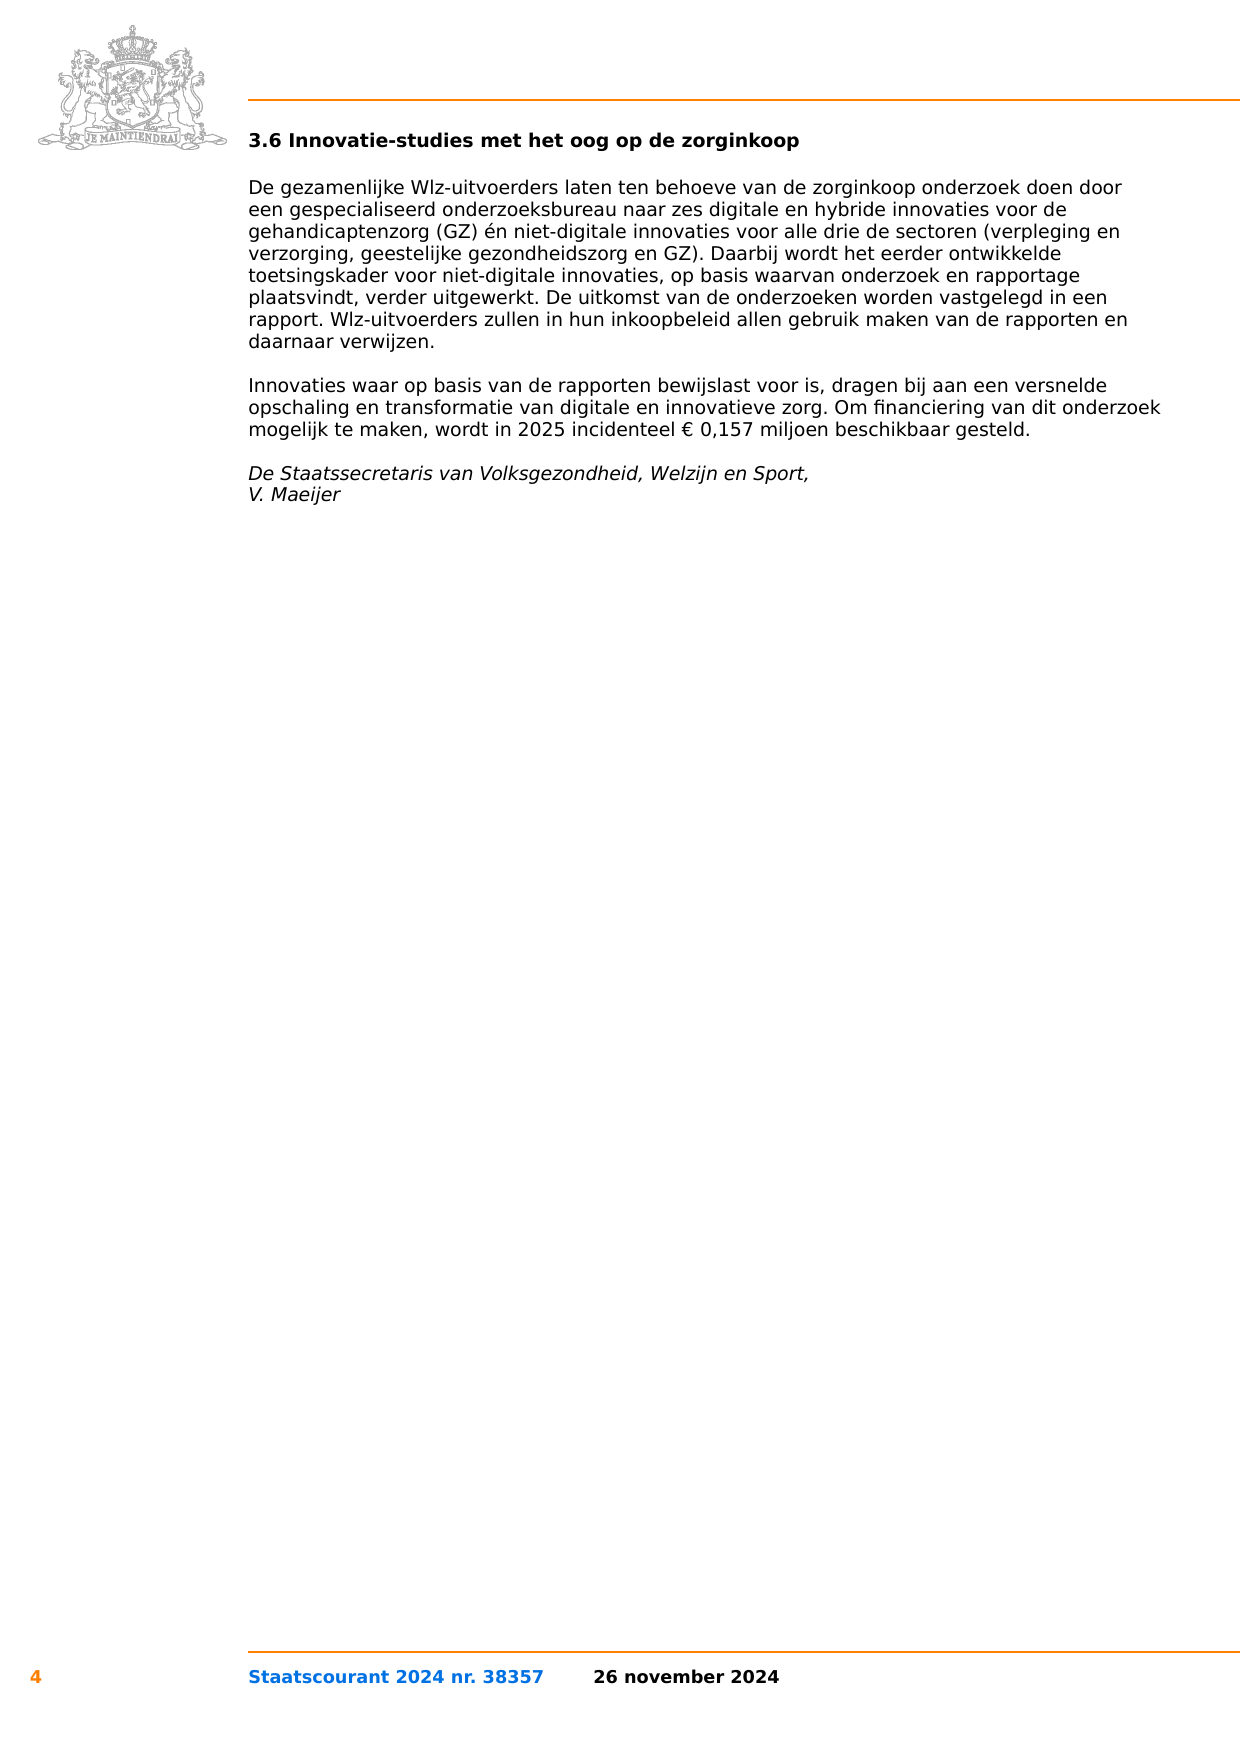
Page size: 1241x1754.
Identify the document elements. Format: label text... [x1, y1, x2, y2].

text De gezamenlijke Wlz-uitvoerders laten ten behoeve van de zorginkoop onderzoek doen door een gespecialiseerd onderzoeksbureau naar zes digitale en hybride innovaties voor de gehandicaptenzorg (GZ) én niet-digitale innovaties voor alle drie de sectoren (verpleging en verzorging, geestelijke gezondheidszorg en GZ). Daarbij wordt het eerder ontwikkelde toetsingskader voor niet-digitale innovaties, op basis waarvan onderzoek en rapportage plaatsvindt, verder uitgewerkt. De uitkomst van de onderzoeken worden vastgelegd in een rapport. Wlz-uitvoerders zullen in hun inkoopbeleid allen gebruik maken van de rapporten en daarnaar verwijzen. [248, 177, 1163, 353]
text De Staatssecretaris van Volksgezondheid, Welzijn en Sport, V. Maeijer [248, 462, 1163, 506]
text Innovaties waar op basis van de rapporten bewijslast voor is, dragen bij aan een versnelde opschaling en transformatie van digitale en innovatieve zorg. Om financiering van dit onderzoek mogelijk te maken, wordt in 2025 incidenteel € 0,157 miljoen beschikbaar gesteld. [248, 374, 1163, 441]
subtitle 3.6 Innovatie-studies met het oog op de zorginkoop [248, 130, 1163, 152]
picture [38, 25, 227, 150]
